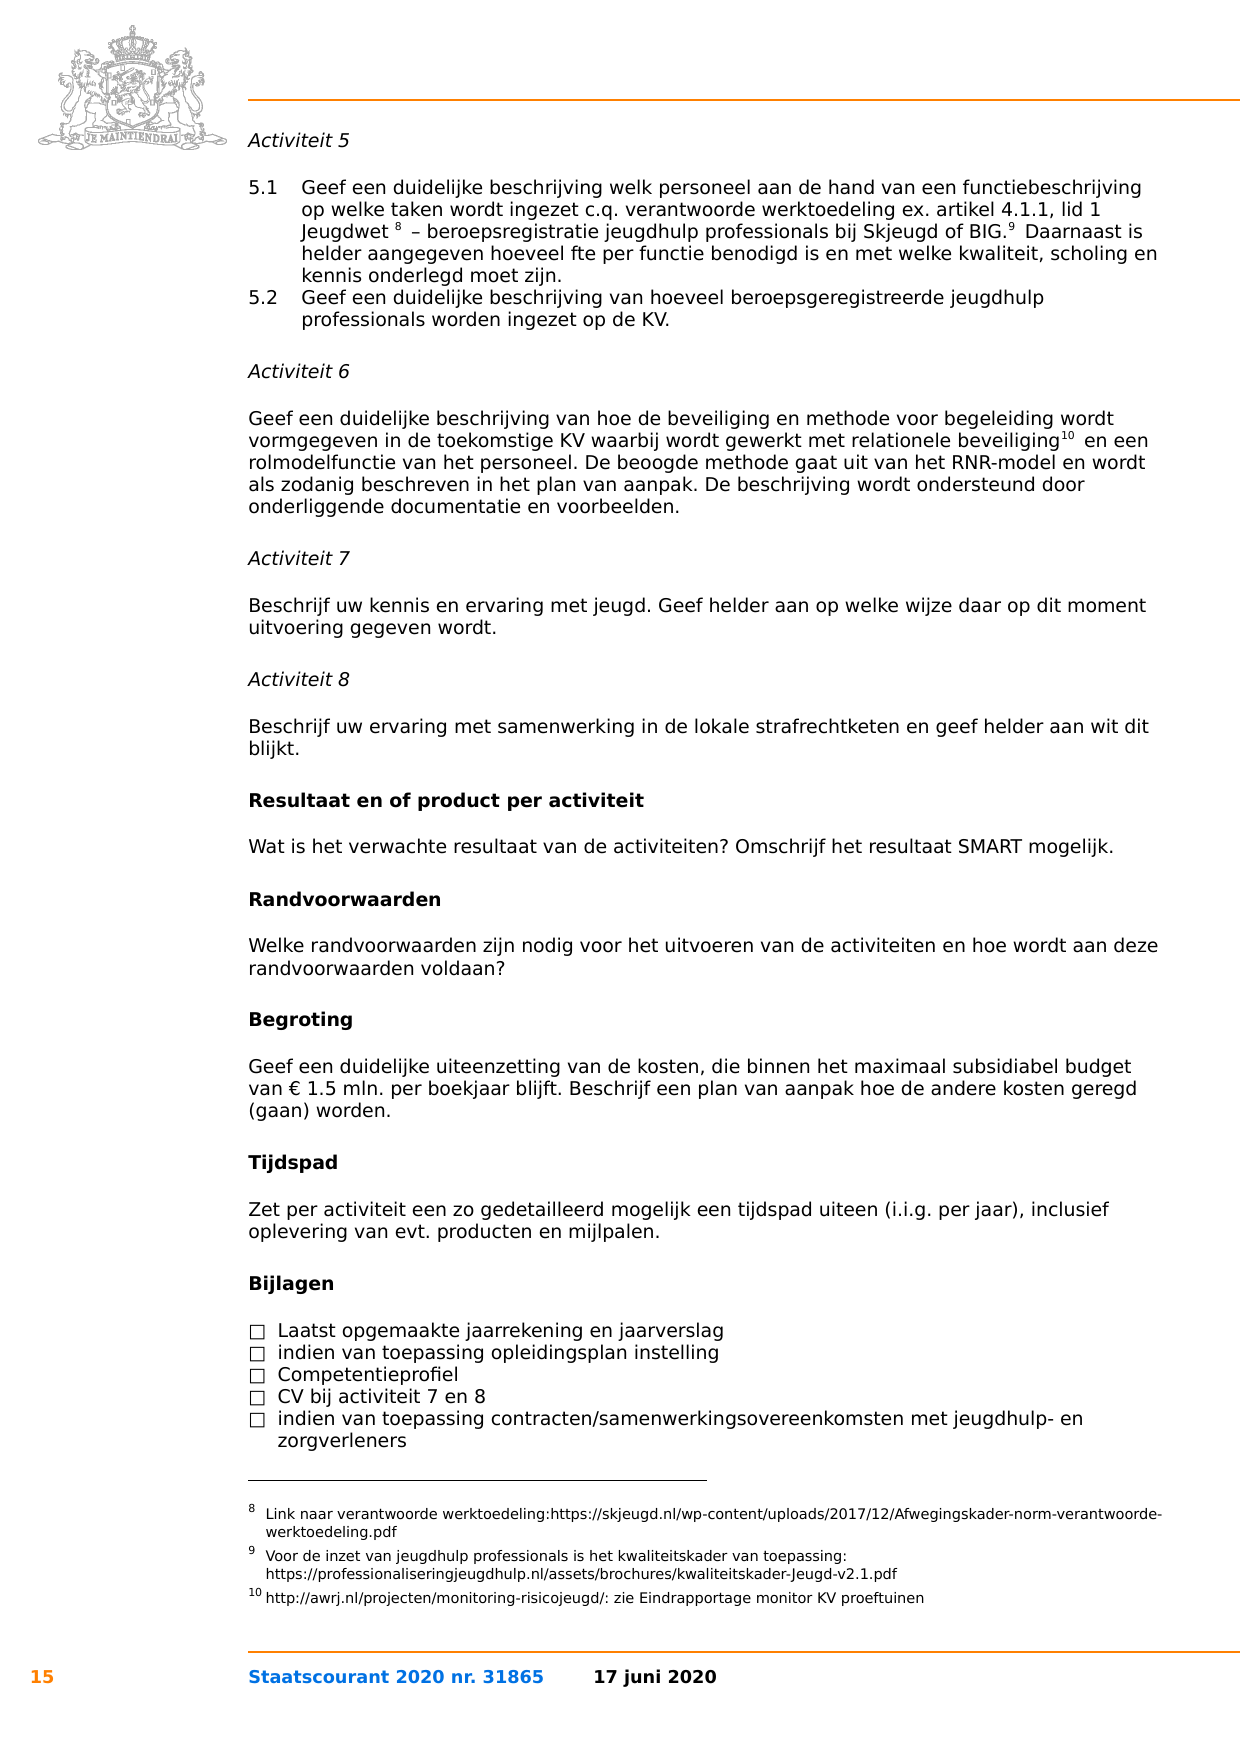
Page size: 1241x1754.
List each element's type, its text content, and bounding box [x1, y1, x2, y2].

subtitle Resultaat en of product per activiteit [248, 789, 1163, 811]
picture [38, 25, 227, 150]
text □ Competentieprofiel [248, 1364, 1163, 1386]
text □ CV bij activiteit 7 en 8 [248, 1386, 1163, 1408]
text Beschrijf uw ervaring met samenwerking in de lokale strafrechtketen en geef helder aan wit dit blijkt. [248, 716, 1163, 759]
subtitle Tijdspad [248, 1152, 1163, 1174]
subtitle Activiteit 6 [248, 361, 1163, 383]
subtitle Activiteit 5 [248, 130, 1163, 152]
text http://awrj.nl/projecten/monitoring-risicojeugd/: zie Eindrapportage monitor KV proeftuinen [248, 1586, 1163, 1608]
text Welke randvoorwaarden zijn nodig voor het uitvoeren van de activiteiten en hoe wordt aan deze randvoorwaarden voldaan? [248, 935, 1163, 979]
text Wat is het verwachte resultaat van de activiteiten? Omschrijf het resultaat SMART mogelijk. [248, 836, 1163, 858]
text Beschrijf uw kennis en ervaring met jeugd. Geef helder aan op welke wijze daar op dit moment uitvoering gegeven wordt. [248, 594, 1163, 638]
text 5.1 Geef een duidelijke beschrijving welk personeel aan de hand van een functiebeschrijving op welke taken wordt ingezet c.q. verantwoorde werktoedeling ex. artikel 4.1.1, lid 1 Jeugdwet – beroepsregistratie jeugdhulp professionals bij Skjeugd of BIG. Daarnaast is helder aangegeven hoeveel fte per functie benodigd is en met welke kwaliteit, scholing en kennis onderlegd moet zijn. [248, 177, 1163, 287]
text Zet per activiteit een zo gedetailleerd mogelijk een tijdspad uiteen (i.i.g. per jaar), inclusief oplevering van evt. producten en mijlpalen. [248, 1199, 1163, 1243]
text Geef een duidelijke beschrijving van hoe de beveiliging en methode voor begeleiding wordt vormgegeven in de toekomstige KV waarbij wordt gewerkt met relationele beveiliging en een rolmodelfunctie van het personeel. De beoogde methode gaat uit van het RNR-model en wordt als zodanig beschreven in het plan van aanpak. De beschrijving wordt ondersteund door onderliggende documentatie en voorbeelden. [248, 408, 1163, 518]
text □ Laatst opgemaakte jaarrekening en jaarverslag [248, 1320, 1163, 1342]
text Link naar verantwoorde werktoedeling:https://skjeugd.nl/wp-content/uploads/2017/12/Afwegingskader-norm-verantwoorde-werktoedeling.pdf [248, 1502, 1163, 1541]
subtitle Activiteit 8 [248, 668, 1163, 691]
subtitle Bijlagen [248, 1273, 1163, 1295]
subtitle Randvoorwaarden [248, 888, 1163, 910]
text □ indien van toepassing opleidingsplan instelling [248, 1342, 1163, 1364]
text 5.2 Geef een duidelijke beschrijving van hoeveel beroepsgeregistreerde jeugdhulp professionals worden ingezet op de KV. [248, 287, 1163, 331]
text Geef een duidelijke uiteenzetting van de kosten, die binnen het maximaal subsidiabel budget van € 1.5 mln. per boekjaar blijft. Beschrijf een plan van aanpak hoe de andere kosten geregd (gaan) worden. [248, 1056, 1163, 1122]
text □ indien van toepassing contracten/samenwerkingsovereenkomsten met jeugdhulp- en zorgverleners [248, 1408, 1163, 1452]
subtitle Activiteit 7 [248, 548, 1163, 569]
text Voor de inzet van jeugdhulp professionals is het kwaliteitskader van toepassing: https://professionaliseringjeugdhulp.nl/assets/brochures/kwaliteitskader-Jeugd-v2.1.pdf [248, 1544, 1163, 1583]
subtitle Begroting [248, 1009, 1163, 1031]
